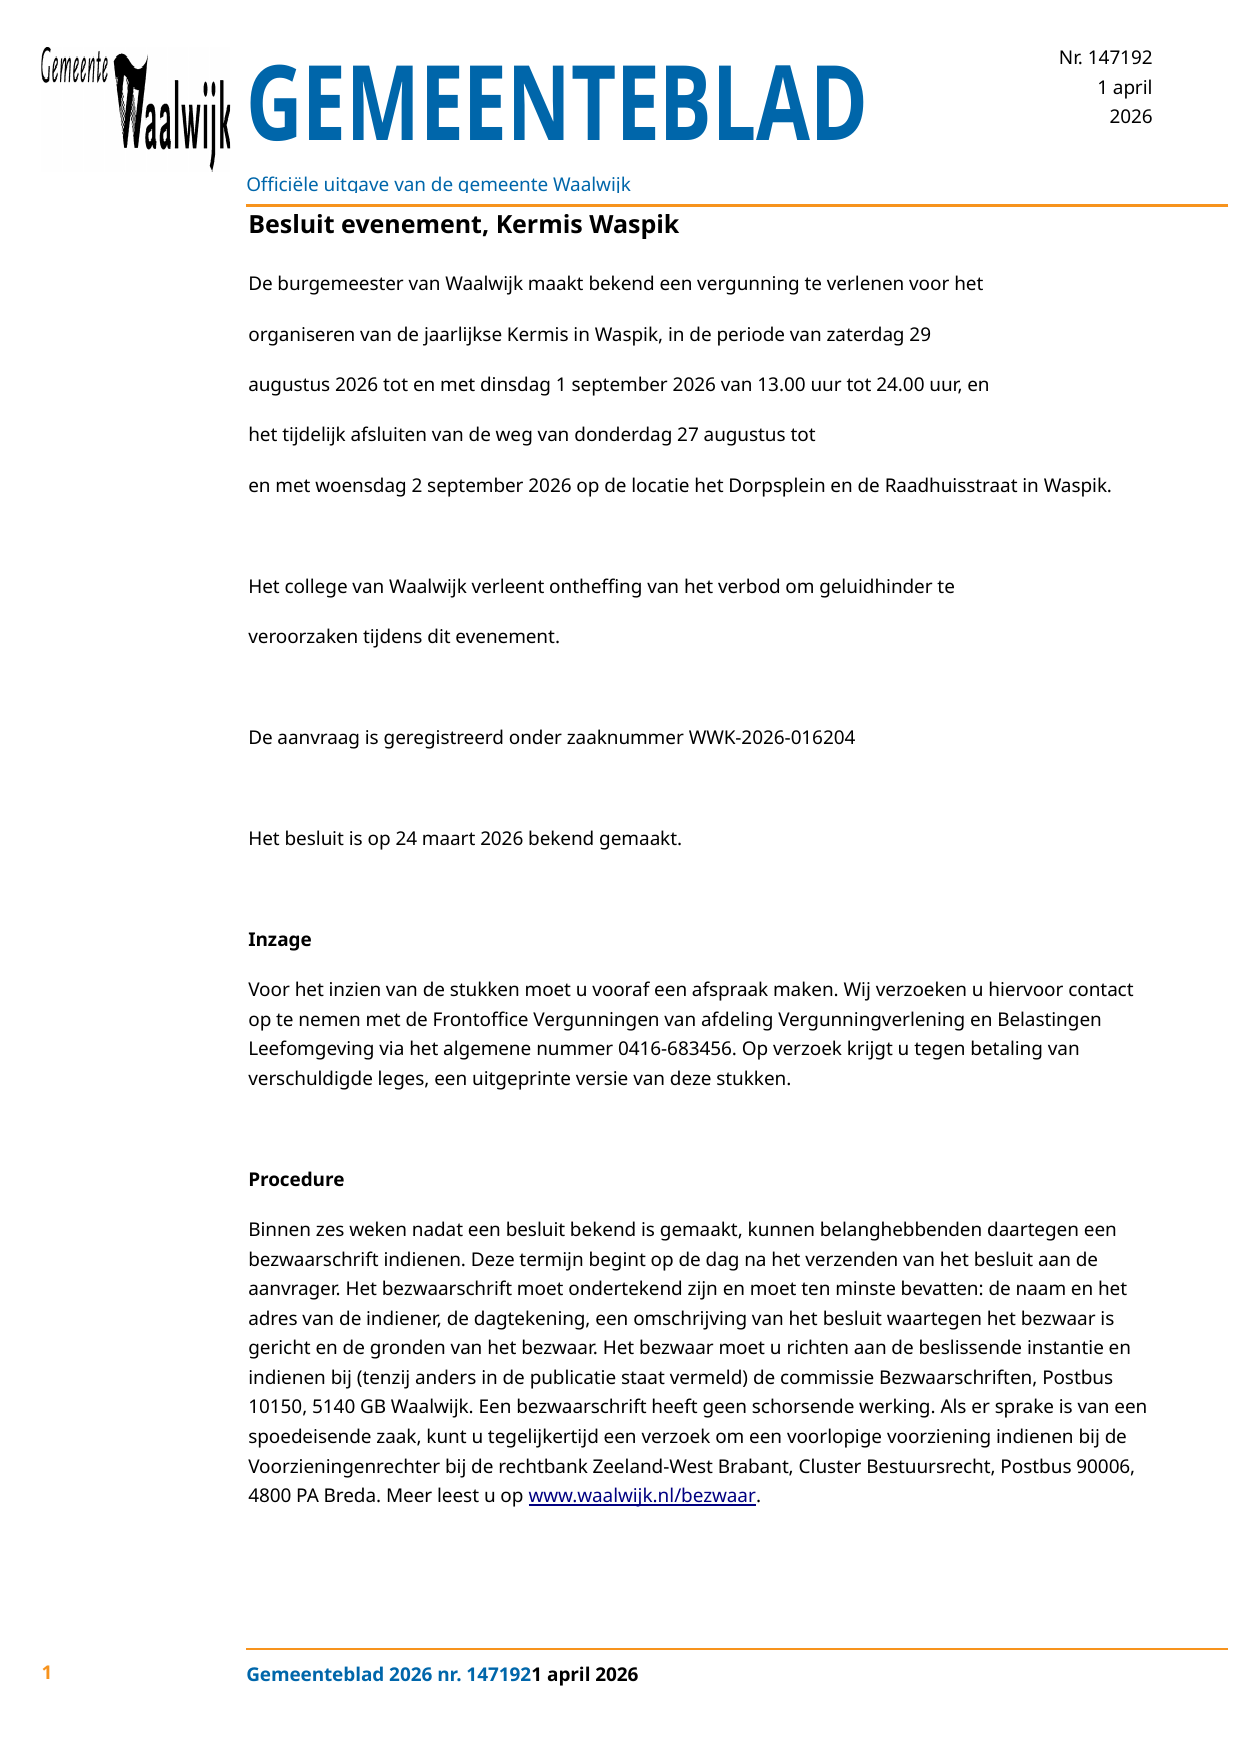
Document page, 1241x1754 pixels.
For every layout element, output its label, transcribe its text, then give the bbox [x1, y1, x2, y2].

text Inzage [248, 926, 1152, 951]
text Het college van Waalwijk verleent ontheffing van het verbod om geluidhinder te [248, 573, 1152, 598]
text augustus 2026 tot en met dinsdag 1 september 2026 van 13.00 uur tot 24.00 uur, en [248, 371, 1152, 397]
text veroorzaken tijdens dit evenement. [248, 623, 1152, 649]
text het tijdelijk afsluiten van de weg van donderdag 27 augustus tot [248, 422, 1152, 447]
text De aanvraag is geregistreerd onder zaaknummer WWK-2026-016204 [248, 724, 1152, 750]
text organiseren van de jaarlijkse Kermis in Waspik, in de periode van zaterdag 29 [248, 321, 1152, 346]
picture [41, 47, 231, 172]
text en met woensdag 2 september 2026 op de locatie het Dorpsplein en de Raadhuisstraat in Waspik. [248, 472, 1152, 498]
text Procedure [248, 1166, 1152, 1191]
text De burgemeester van Waalwijk maakt bekend een vergunning te verlenen voor het [248, 270, 1152, 296]
text Het besluit is op 24 maart 2026 bekend gemaakt. [248, 825, 1152, 851]
text Besluit evenement, Kermis Waspik [248, 207, 1152, 241]
text Binnen zes weken nadat een besluit bekend is gemaakt, kunnen belanghebbenden daartegen een bezwaarschrift indienen. Deze termijn begint op de dag na het verzenden van het besluit aan de aanvrager. Het bezwaarschrift moet ondertekend zijn en moet ten minste bevatten: de naam en het adres van de indiener, de dagtekening, een omschrijving van het besluit waartegen het bezwaar is gericht en de gronden van het bezwaar. Het bezwaar moet u richten aan de beslissende instantie en indienen bij (tenzij anders in de publicatie staat vermeld) de commissie Bezwaarschriften, Postbus 10150, 5140 GB Waalwijk. Een bezwaarschrift heeft geen schorsende werking. Als er sprake is van een spoedeisende zaak, kunt u tegelijkertijd een verzoek om een voorlopige voorziening indienen bij de Voorzieningenrechter bij de rechtbank Zeeland-West Brabant, Cluster Bestuursrecht, Postbus 90006, 4800 PA Breda. Meer leest u op www.waalwijk.nl/bezwaar. [248, 1216, 1152, 1508]
text Voor het inzien van de stukken moet u vooraf een afspraak maken. Wij verzoeken u hiervoor contact op te nemen met de Frontoffice Vergunningen van afdeling Vergunningverlening en Belastingen Leefomgeving via het algemene nummer 0416-683456. Op verzoek krijgt u tegen betaling van verschuldigde leges, een uitgeprinte versie van deze stukken. [248, 976, 1152, 1091]
